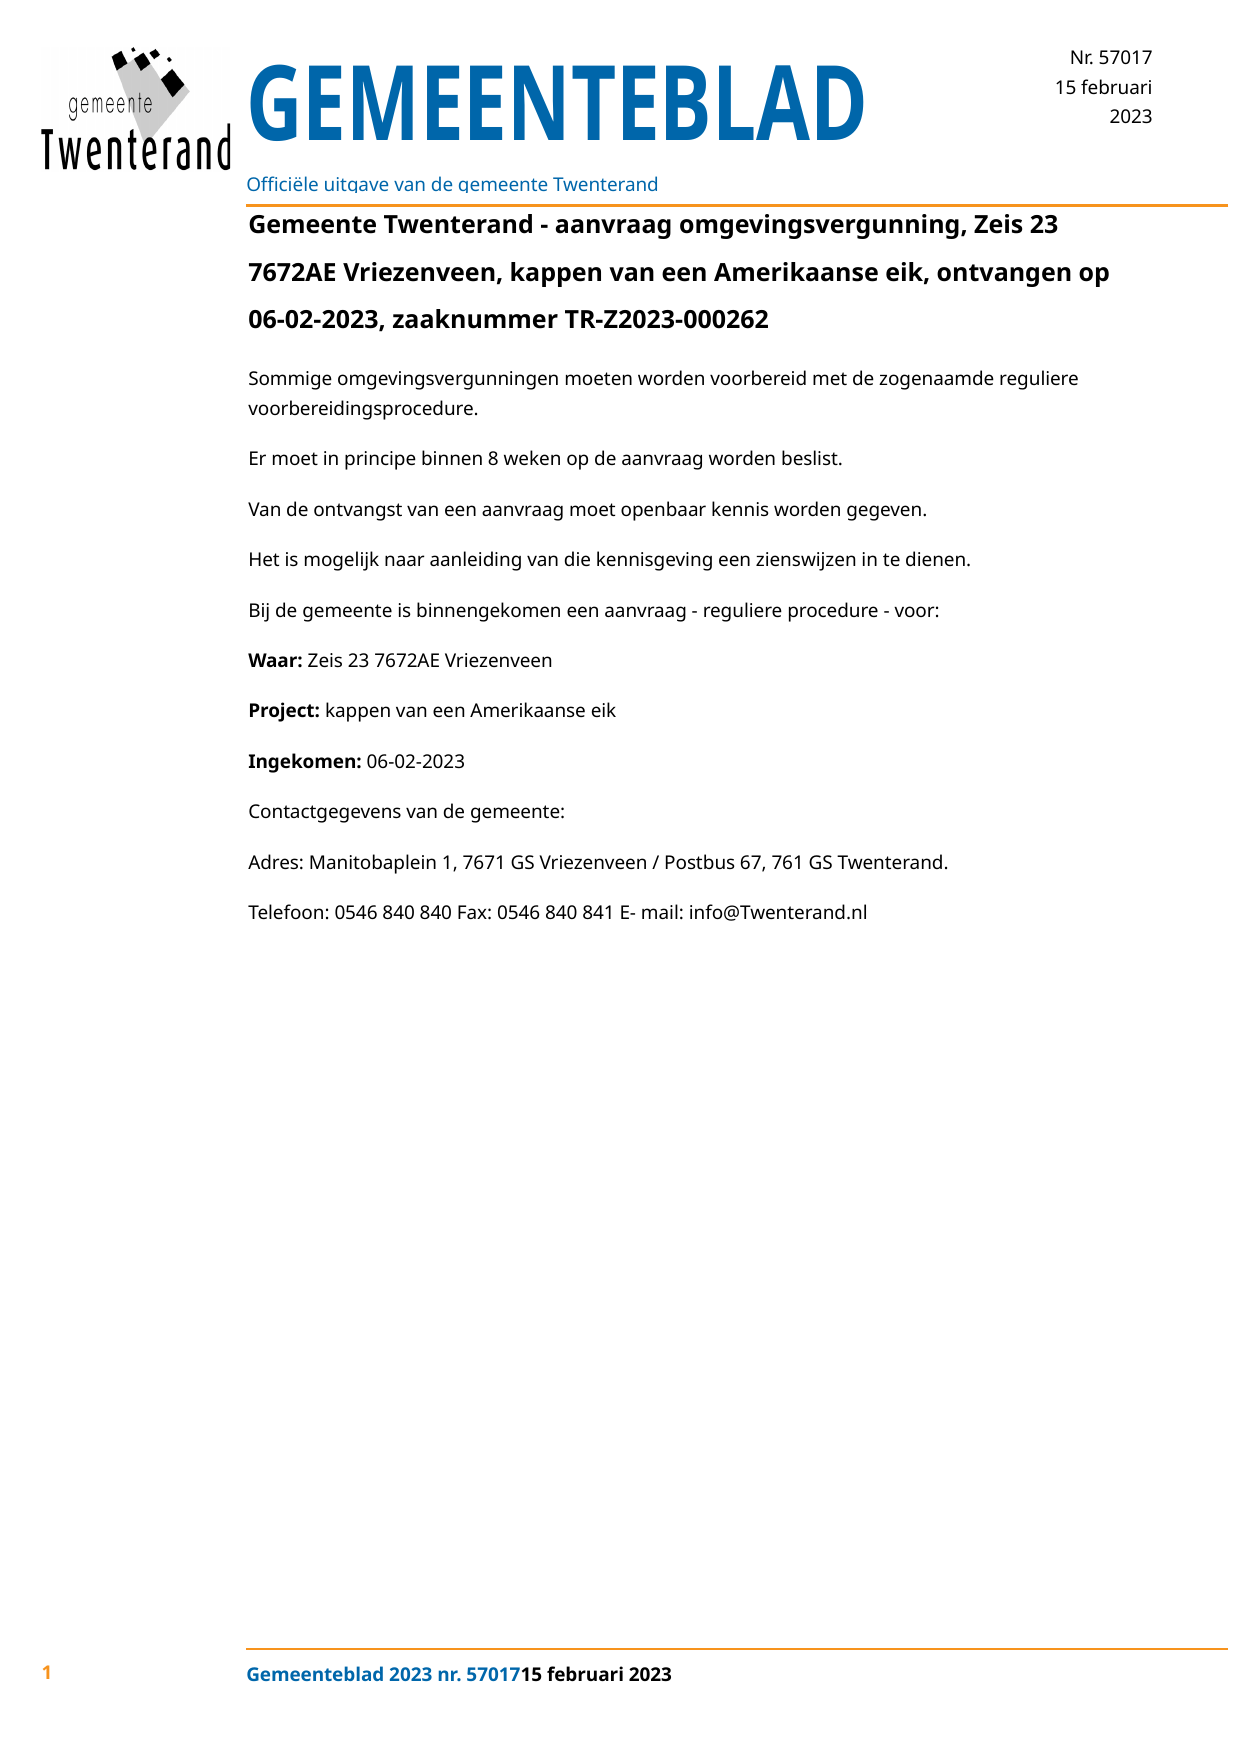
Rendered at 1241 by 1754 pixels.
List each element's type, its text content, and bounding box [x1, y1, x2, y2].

text Bij de gemeente is binnengekomen een aanvraag - reguliere procedure - voor: [248, 597, 1152, 622]
text Er moet in principe binnen 8 weken op de aanvraag worden beslist. [248, 446, 1152, 471]
text Sommige omgevingsvergunningen moeten worden voorbereid met de zogenaamde reguliere voorbereidingsprocedure. [248, 366, 1152, 421]
text Gemeente Twenterand - aanvraag omgevingsvergunning, Zeis 23 7672AE Vriezenveen, kappen van een Amerikaanse eik, ontvangen op 06-02-2023, zaaknummer TR-Z2023-000262 [248, 207, 1152, 336]
picture [41, 47, 231, 172]
text Ingekomen: 06-02-2023 [248, 748, 1152, 774]
text Het is mogelijk naar aanleiding van die kennisgeving een zienswijzen in te dienen. [248, 546, 1152, 572]
text Telefoon: 0546 840 840 Fax: 0546 840 841 E- mail: info@Twenterand.nl [248, 899, 1152, 925]
text Contactgegevens van de gemeente: [248, 798, 1152, 824]
text Waar: Zeis 23 7672AE Vriezenveen [248, 647, 1152, 673]
text Van de ontvangst van een aanvraag moet openbaar kennis worden gegeven. [248, 496, 1152, 522]
text Project: kappen van een Amerikaanse eik [248, 698, 1152, 723]
text Adres: Manitobaplein 1, 7671 GS Vriezenveen / Postbus 67, 761 GS Twenterand. [248, 849, 1152, 874]
